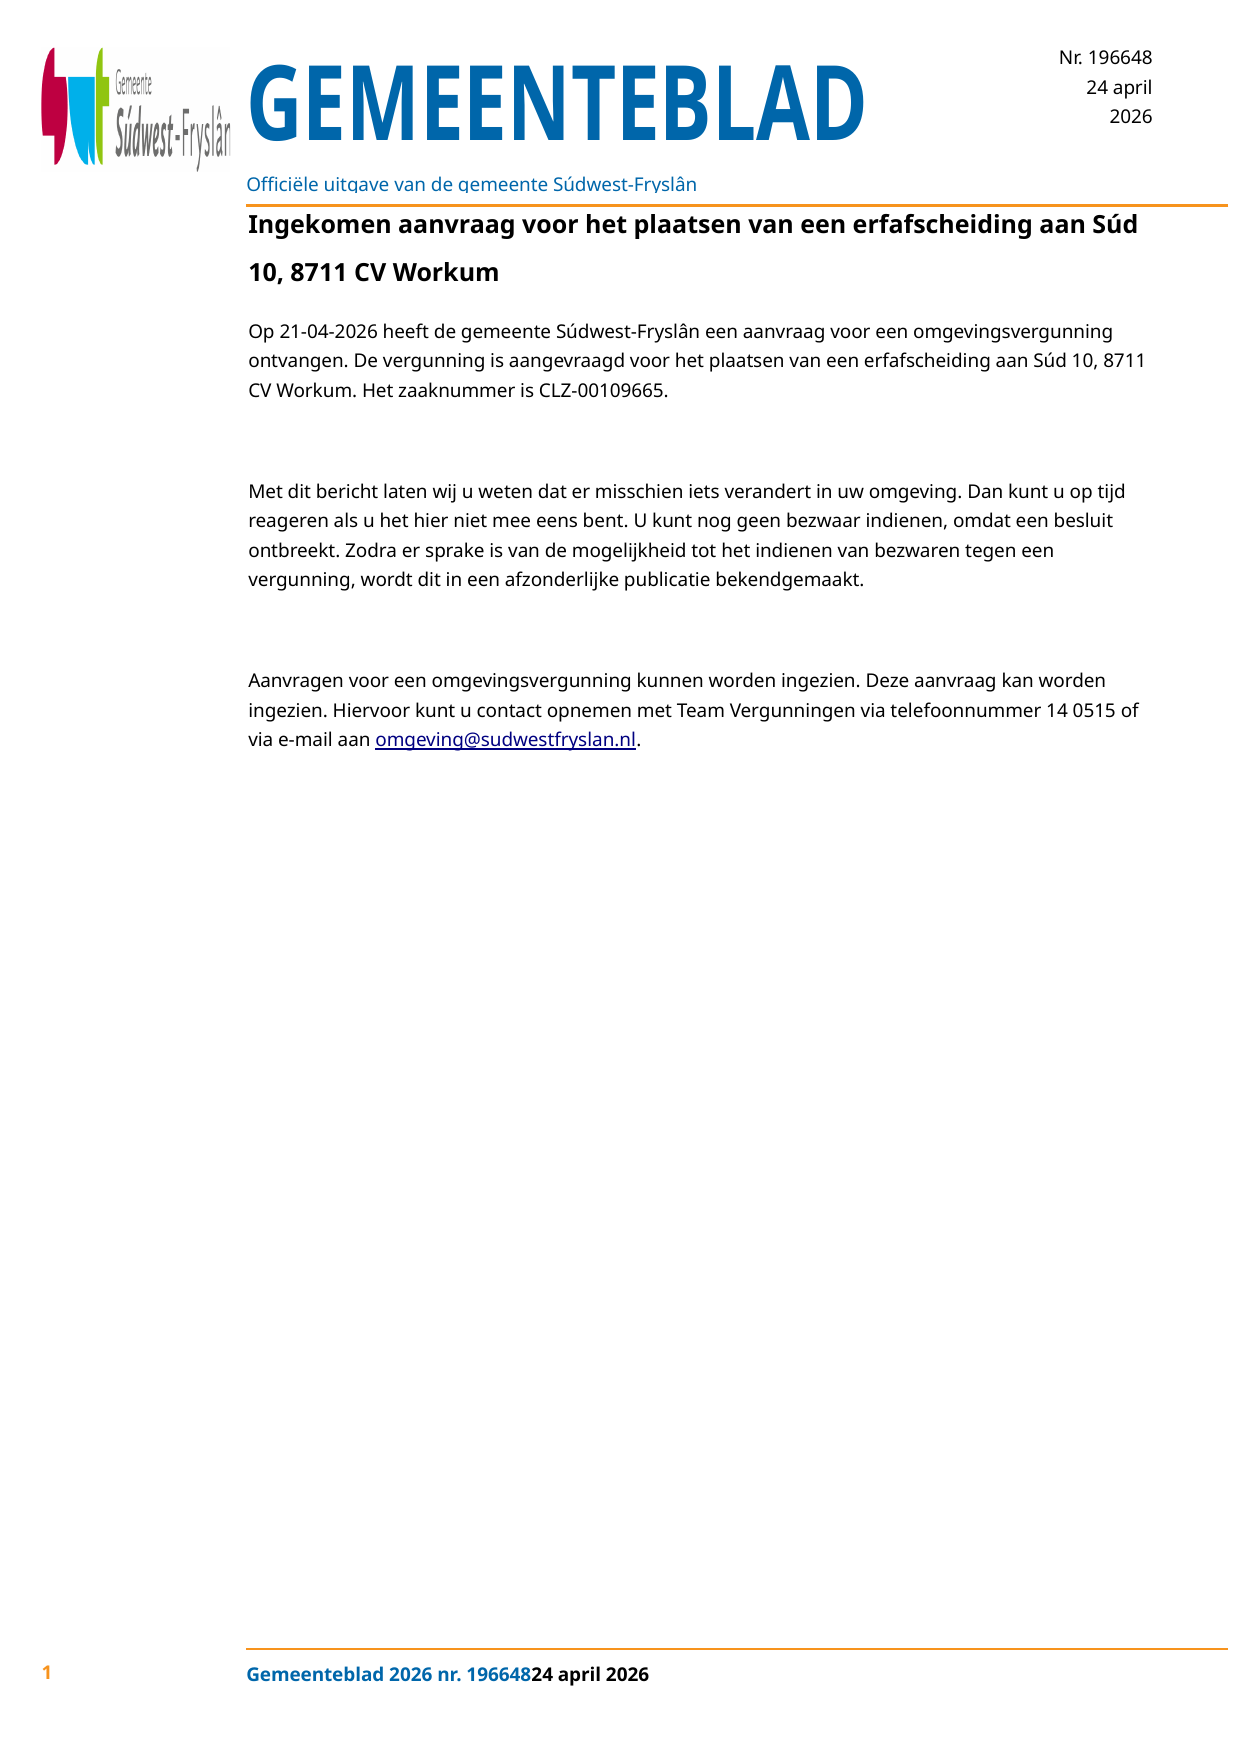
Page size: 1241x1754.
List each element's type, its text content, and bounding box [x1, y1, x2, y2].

text Op 21-04-2026 heeft de gemeente Súdwest-Fryslân een aanvraag voor een omgevingsvergunning ontvangen. De vergunning is aangevraagd voor het plaatsen van een erfafscheiding aan Súd 10, 8711 CV Workum. Het zaaknummer is CLZ-00109665. [248, 318, 1152, 403]
text Aanvragen voor een omgevingsvergunning kunnen worden ingezien. Deze aanvraag kan worden ingezien. Hiervoor kunt u contact opnemen met Team Vergunningen via telefoonnummer 14 0515 of via e-mail aan omgeving@sudwestfryslan.nl. [248, 667, 1152, 752]
text Met dit bericht laten wij u weten dat er misschien iets verandert in uw omgeving. Dan kunt u op tijd reageren als u het hier niet mee eens bent. U kunt nog geen bezwaar indienen, omdat een besluit ontbreekt. Zodra er sprake is van de mogelijkheid tot het indienen van bezwaren tegen een vergunning, wordt dit in een afzonderlijke publicatie bekendgemaakt. [248, 478, 1152, 592]
picture [41, 47, 231, 172]
text Ingekomen aanvraag voor het plaatsen van een erfafscheiding aan Súd 10, 8711 CV Workum [248, 207, 1152, 288]
